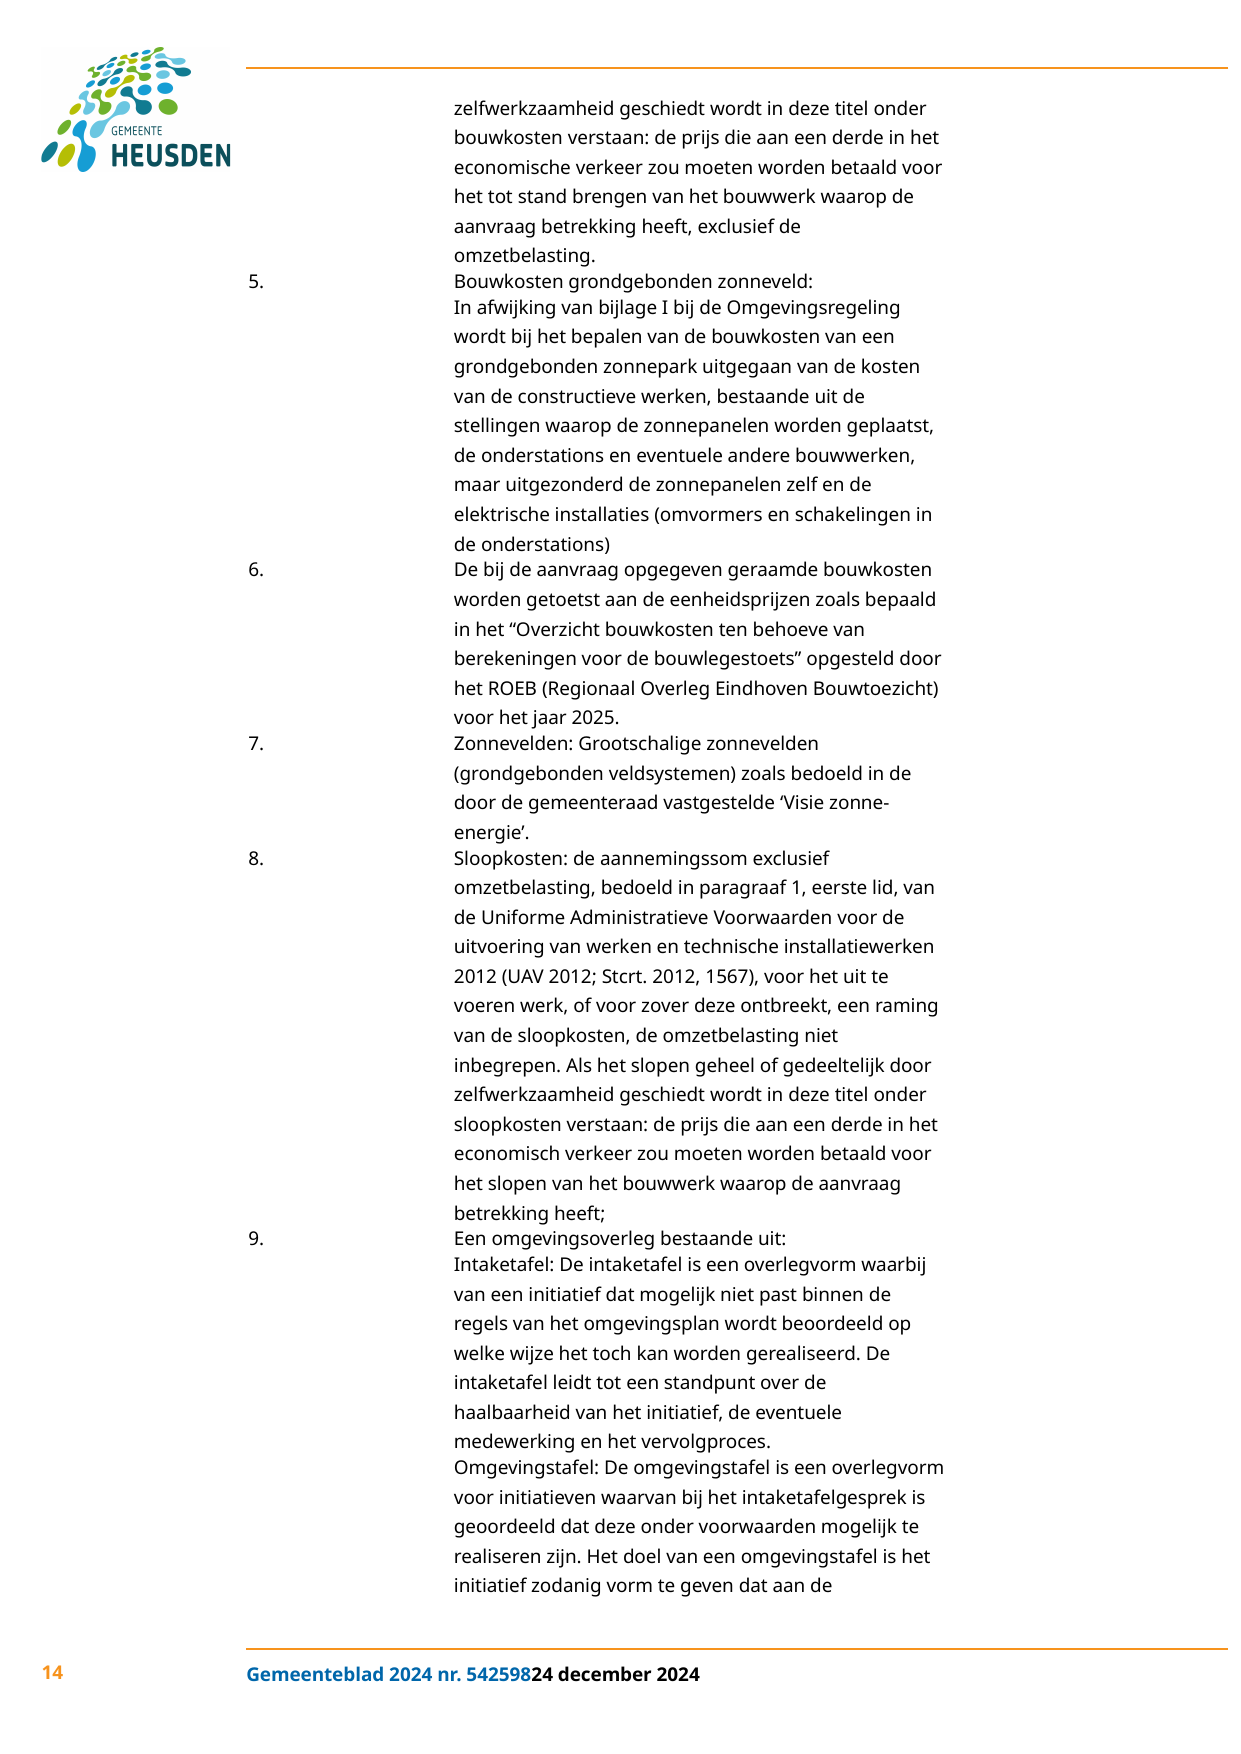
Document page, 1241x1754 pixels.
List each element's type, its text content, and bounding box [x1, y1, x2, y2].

table_cell De bij de aanvraag opgegeven geraamde bouwkosten worden getoetst aan de eenheidsprijzen zoals bepaald in het “Overzicht bouwkosten ten behoeve van berekeningen voor de bouwlegestoets” opgesteld door het ROEB (Regionaal Overleg Eindhoven Bouwtoezicht) voor het jaar 2025. [454, 557, 946, 730]
table_cell [946, 845, 1152, 1225]
table_cell zelfwerkzaamheid geschiedt wordt in deze titel onder bouwkosten verstaan: de prijs die aan een derde in het economische verkeer zou moeten worden betaald voor het tot stand brengen van het bouwwerk waarop de aanvraag betrekking heeft, exclusief de omzetbelasting. [454, 95, 946, 268]
picture [41, 47, 231, 172]
table_cell Zonnevelden: Grootschalige zonnevelden (grondgebonden veldsystemen) zoals bedoeld in de door de gemeenteraad vastgestelde ‘Visie zonne-energie’. [454, 730, 946, 845]
table_cell [946, 95, 1152, 268]
table_cell [248, 95, 454, 268]
table_cell Omgevingstafel: De omgevingstafel is een overlegvorm voor initiatieven waarvan bij het intaketafelgesprek is geoordeeld dat deze onder voorwaarden mogelijk te realiseren zijn. Het doel van een omgevingstafel is het initiatief zodanig vorm te geven dat aan de [454, 1454, 946, 1598]
table_cell [248, 294, 454, 557]
table_cell [248, 1454, 454, 1598]
table_cell [946, 557, 1152, 730]
table_cell In afwijking van bijlage I bij de Omgevingsregeling wordt bij het bepalen van de bouwkosten van een grondgebonden zonnepark uitgegaan van de kosten van de constructieve werken, bestaande uit de stellingen waarop de zonnepanelen worden geplaatst, de onderstations en eventuele andere bouwwerken, maar uitgezonderd de zonnepanelen zelf en de elektrische installaties (omvormers en schakelingen in de onderstations) [454, 294, 946, 557]
table_cell [946, 1251, 1152, 1454]
table_cell Sloopkosten: de aannemingssom exclusief omzetbelasting, bedoeld in paragraaf 1, eerste lid, van de Uniforme Administratieve Voorwaarden voor de uitvoering van werken en technische installatiewerken 2012 (UAV 2012; Stcrt. 2012, 1567), voor het uit te voeren werk, of voor zover deze ontbreekt, een raming van de sloopkosten, de omzetbelasting niet inbegrepen. Als het slopen geheel of gedeeltelijk door zelfwerkzaamheid geschiedt wordt in deze titel onder sloopkosten verstaan: de prijs die aan een derde in het economisch verkeer zou moeten worden betaald voor het slopen van het bouwwerk waarop de aanvraag betrekking heeft; [454, 845, 946, 1225]
table_cell [946, 730, 1152, 845]
table_cell 5. [248, 269, 454, 294]
table_cell [946, 1454, 1152, 1598]
table_cell Bouwkosten grondgebonden zonneveld: [454, 269, 946, 294]
table_cell Een omgevingsoverleg bestaande uit: [454, 1225, 946, 1251]
table_cell Intaketafel: De intaketafel is een overlegvorm waarbij van een initiatief dat mogelijk niet past binnen de regels van het omgevingsplan wordt beoordeeld op welke wijze het toch kan worden gerealiseerd. De intaketafel leidt tot een standpunt over de haalbaarheid van het initiatief, de eventuele medewerking en het vervolgproces. [454, 1251, 946, 1454]
table_cell [946, 269, 1152, 294]
table_cell [946, 294, 1152, 557]
table_cell 7. [248, 730, 454, 845]
table_cell 8. [248, 845, 454, 1225]
table_cell 9. [248, 1225, 454, 1251]
table_cell [248, 1251, 454, 1454]
table_cell [946, 1225, 1152, 1251]
table_cell 6. [248, 557, 454, 730]
